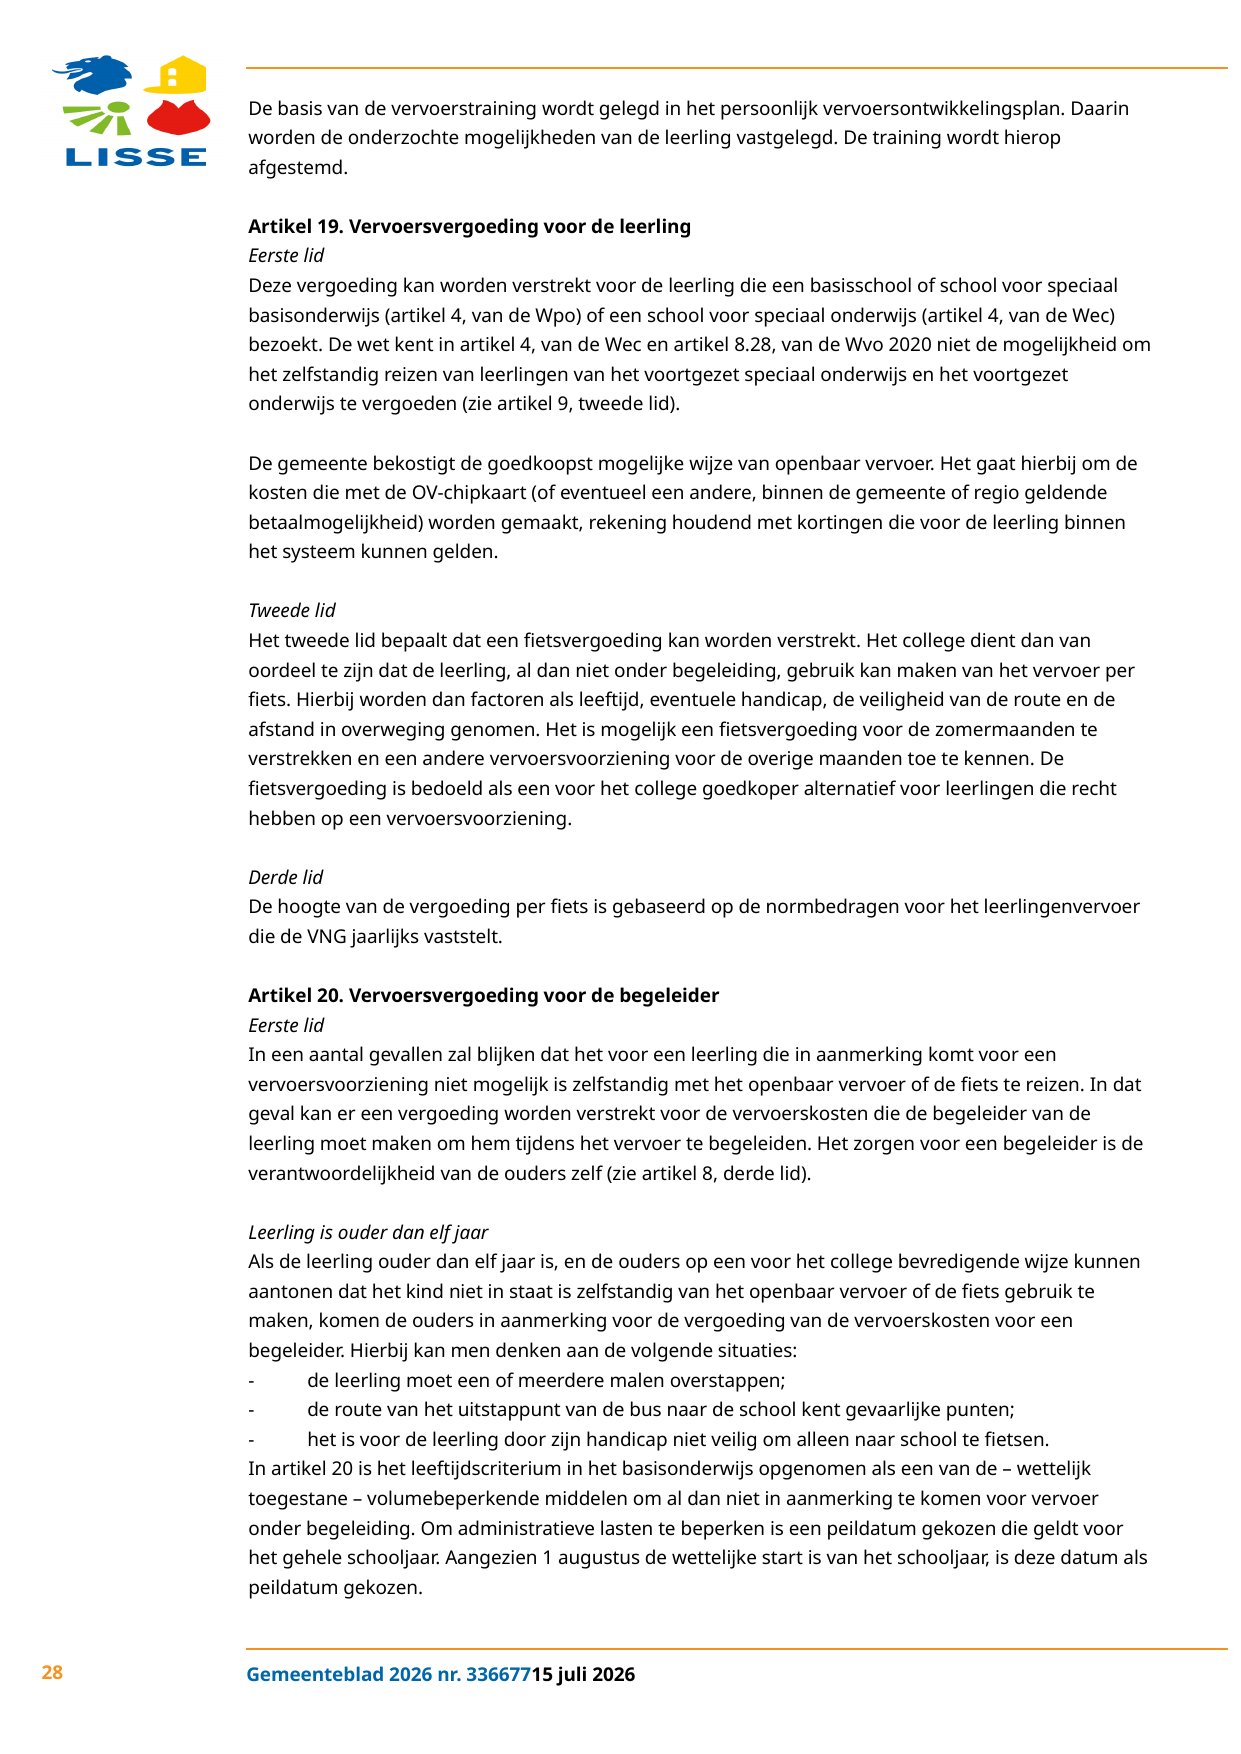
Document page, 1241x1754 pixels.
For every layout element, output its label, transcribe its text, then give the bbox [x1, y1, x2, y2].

text Eerste lid [248, 243, 1152, 268]
text Eerste lid [248, 1012, 1152, 1038]
text De gemeente bekostigt de goedkoopst mogelijke wijze van openbaar vervoer. Het gaat hierbij om de kosten die met de OV-chipkaart (of eventueel een andere, binnen de gemeente of regio geldende betaalmogelijkheid) worden gemaakt, rekening houdend met kortingen die voor de leerling binnen het systeem kunnen gelden. [248, 450, 1152, 564]
list de leerling moet een of meerdere malen overstappen; [248, 1367, 1152, 1393]
text Artikel 20. Vervoersvergoeding voor de begeleider [248, 982, 1152, 1008]
text In een aantal gevallen zal blijken dat het voor een leerling die in aanmerking komt voor een vervoersvoorziening niet mogelijk is zelfstandig met het openbaar vervoer of de fiets te reizen. In dat geval kan er een vergoeding worden verstrekt voor de vervoerskosten die de begeleider van de leerling moet maken om hem tijdens het vervoer te begeleiden. Het zorgen voor een begeleider is de verantwoordelijkheid van de ouders zelf (zie artikel 8, derde lid). [248, 1041, 1152, 1186]
text In artikel 20 is het leeftijdscriterium in het basisonderwijs opgenomen als een van de – wettelijk toegestane – volumebeperkende middelen om al dan niet in aanmerking te komen voor vervoer onder begeleiding. Om administratieve lasten te beperken is een peildatum gekozen die geldt voor het gehele schooljaar. Aangezien 1 augustus de wettelijke start is van het schooljaar, is deze datum als peildatum gekozen. [248, 1456, 1152, 1600]
text Leerling is ouder dan elf jaar [248, 1219, 1152, 1245]
picture [41, 47, 231, 172]
list de route van het uitstappunt van de bus naar de school kent gevaarlijke punten; [248, 1396, 1152, 1422]
text Deze vergoeding kan worden verstrekt voor de leerling die een basisschool of school voor speciaal basisonderwijs (artikel 4, van de Wpo) of een school voor speciaal onderwijs (artikel 4, van de Wec) bezoekt. De wet kent in artikel 4, van de Wec en artikel 8.28, van de Wvo 2020 niet de mogelijkheid om het zelfstandig reizen van leerlingen van het voortgezet speciaal onderwijs en het voortgezet onderwijs te vergoeden (zie artikel 9, tweede lid). [248, 272, 1152, 416]
text Derde lid [248, 864, 1152, 890]
text Het tweede lid bepaalt dat een fietsvergoeding kan worden verstrekt. Het college dient dan van oordeel te zijn dat de leerling, al dan niet onder begeleiding, gebruik kan maken van het vervoer per fiets. Hierbij worden dan factoren als leeftijd, eventuele handicap, de veiligheid van de route en de afstand in overweging genomen. Het is mogelijk een fietsvergoeding voor de zomermaanden te verstrekken en een andere vervoersvoorziening voor de overige maanden toe te kennen. De fietsvergoeding is bedoeld als een voor het college goedkoper alternatief voor leerlingen die recht hebben op een vervoersvoorziening. [248, 627, 1152, 831]
text Artikel 19. Vervoersvergoeding voor de leerling [248, 213, 1152, 239]
text Als de leerling ouder dan elf jaar is, en de ouders op een voor het college bevredigende wijze kunnen aantonen dat het kind niet in staat is zelfstandig van het openbaar vervoer of de fiets gebruik te maken, komen de ouders in aanmerking voor de vergoeding van de vervoerskosten voor een begeleider. Hierbij kan men denken aan de volgende situaties: [248, 1248, 1152, 1363]
text De basis van de vervoerstraining wordt gelegd in het persoonlijk vervoersontwikkelingsplan. Daarin worden de onderzochte mogelijkheden van de leerling vastgelegd. De training wordt hierop afgestemd. [248, 95, 1152, 180]
text De hoogte van de vergoeding per fiets is gebaseerd op de normbedragen voor het leerlingenvervoer die de VNG jaarlijks vaststelt. [248, 893, 1152, 949]
list het is voor de leerling door zijn handicap niet veilig om alleen naar school te fietsen. [248, 1426, 1152, 1452]
text Tweede lid [248, 598, 1152, 623]
